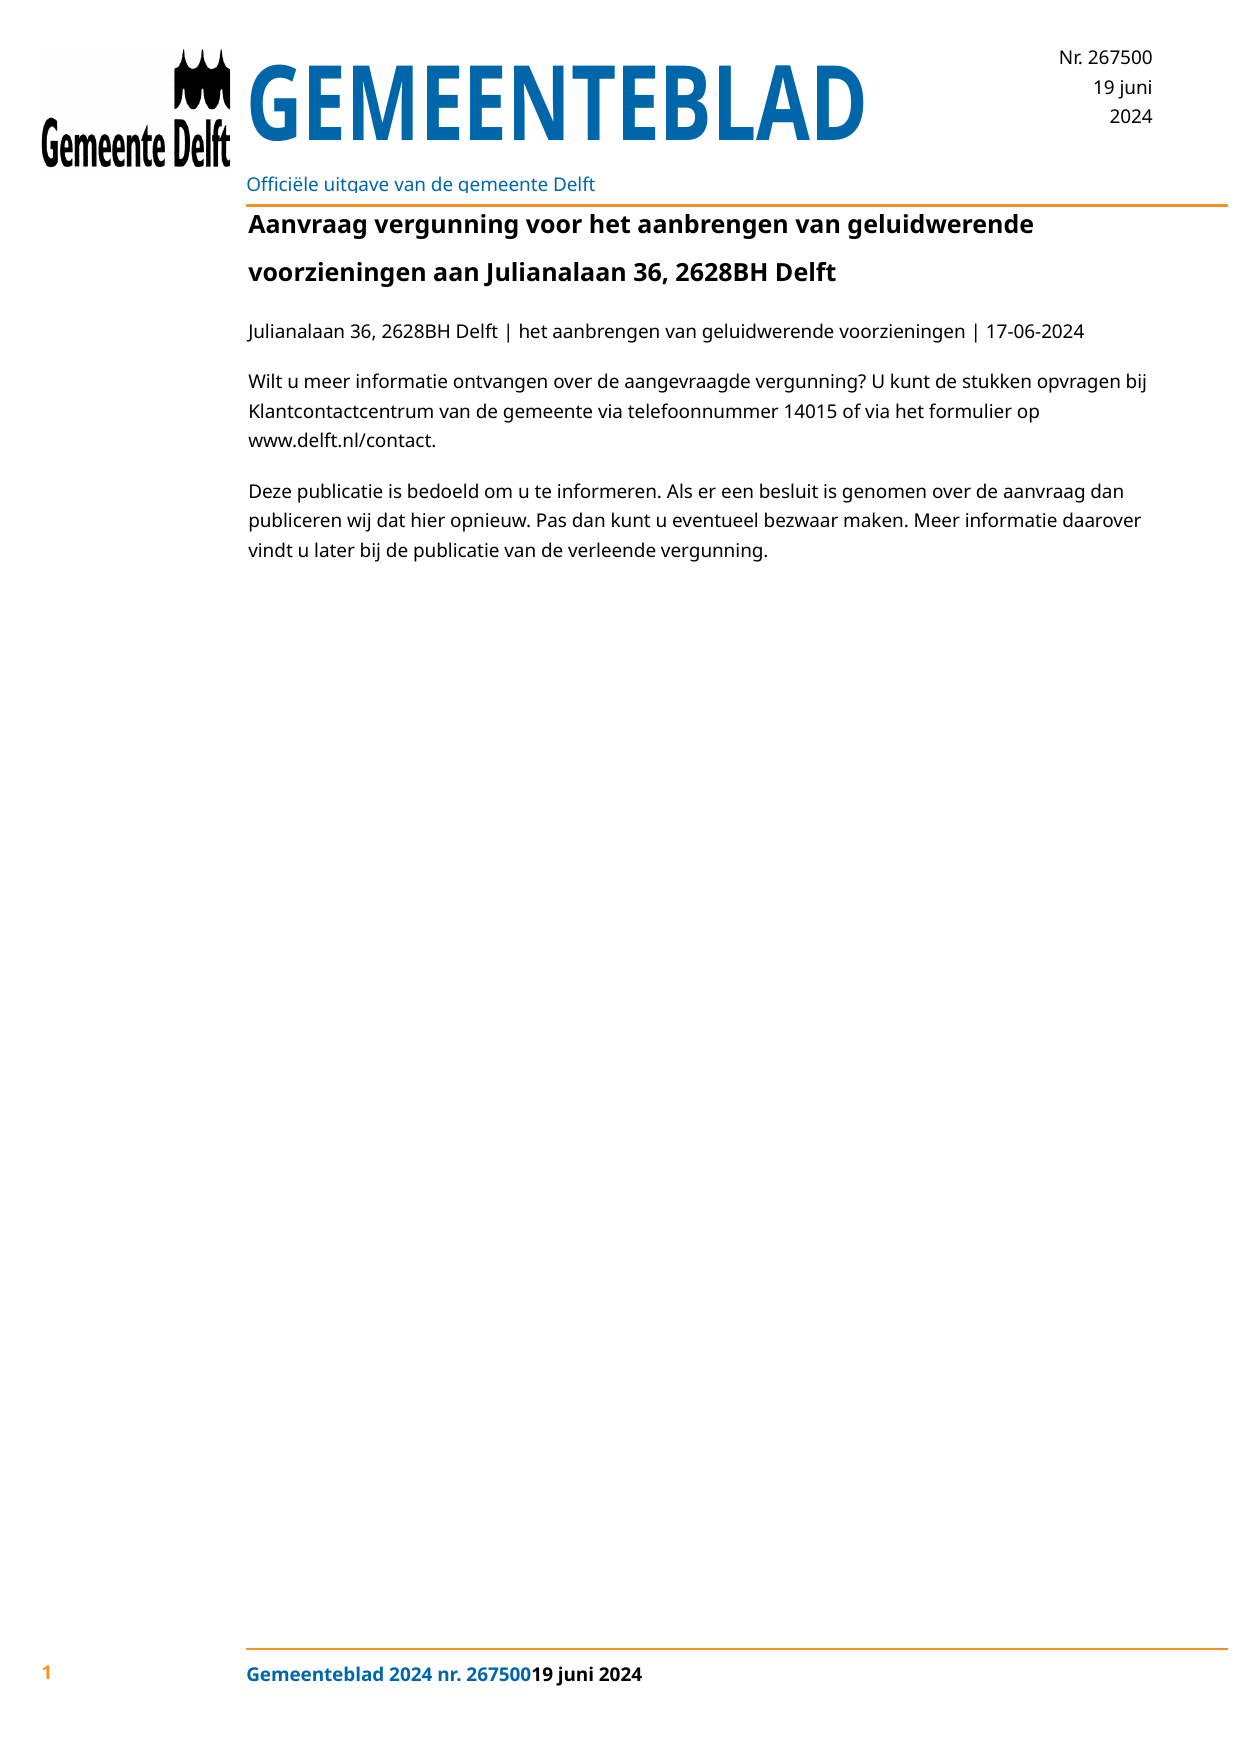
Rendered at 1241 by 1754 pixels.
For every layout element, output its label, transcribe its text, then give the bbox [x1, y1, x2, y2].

picture [41, 47, 231, 172]
text Wilt u meer informatie ontvangen over de aangevraagde vergunning? U kunt de stukken opvragen bij Klantcontactcentrum van de gemeente via telefoonnummer 14015 of via het formulier op www.delft.nl/contact. [248, 368, 1152, 453]
text Deze publicatie is bedoeld om u te informeren. Als er een besluit is genomen over de aanvraag dan publiceren wij dat hier opnieuw. Pas dan kunt u eventueel bezwaar maken. Meer informatie daarover vindt u later bij de publicatie van de verleende vergunning. [248, 478, 1152, 563]
text Aanvraag vergunning voor het aanbrengen van geluidwerende voorzieningen aan Julianalaan 36, 2628BH Delft [248, 207, 1152, 288]
text Julianalaan 36, 2628BH Delft | het aanbrengen van geluidwerende voorzieningen | 17-06-2024 [248, 318, 1152, 344]
